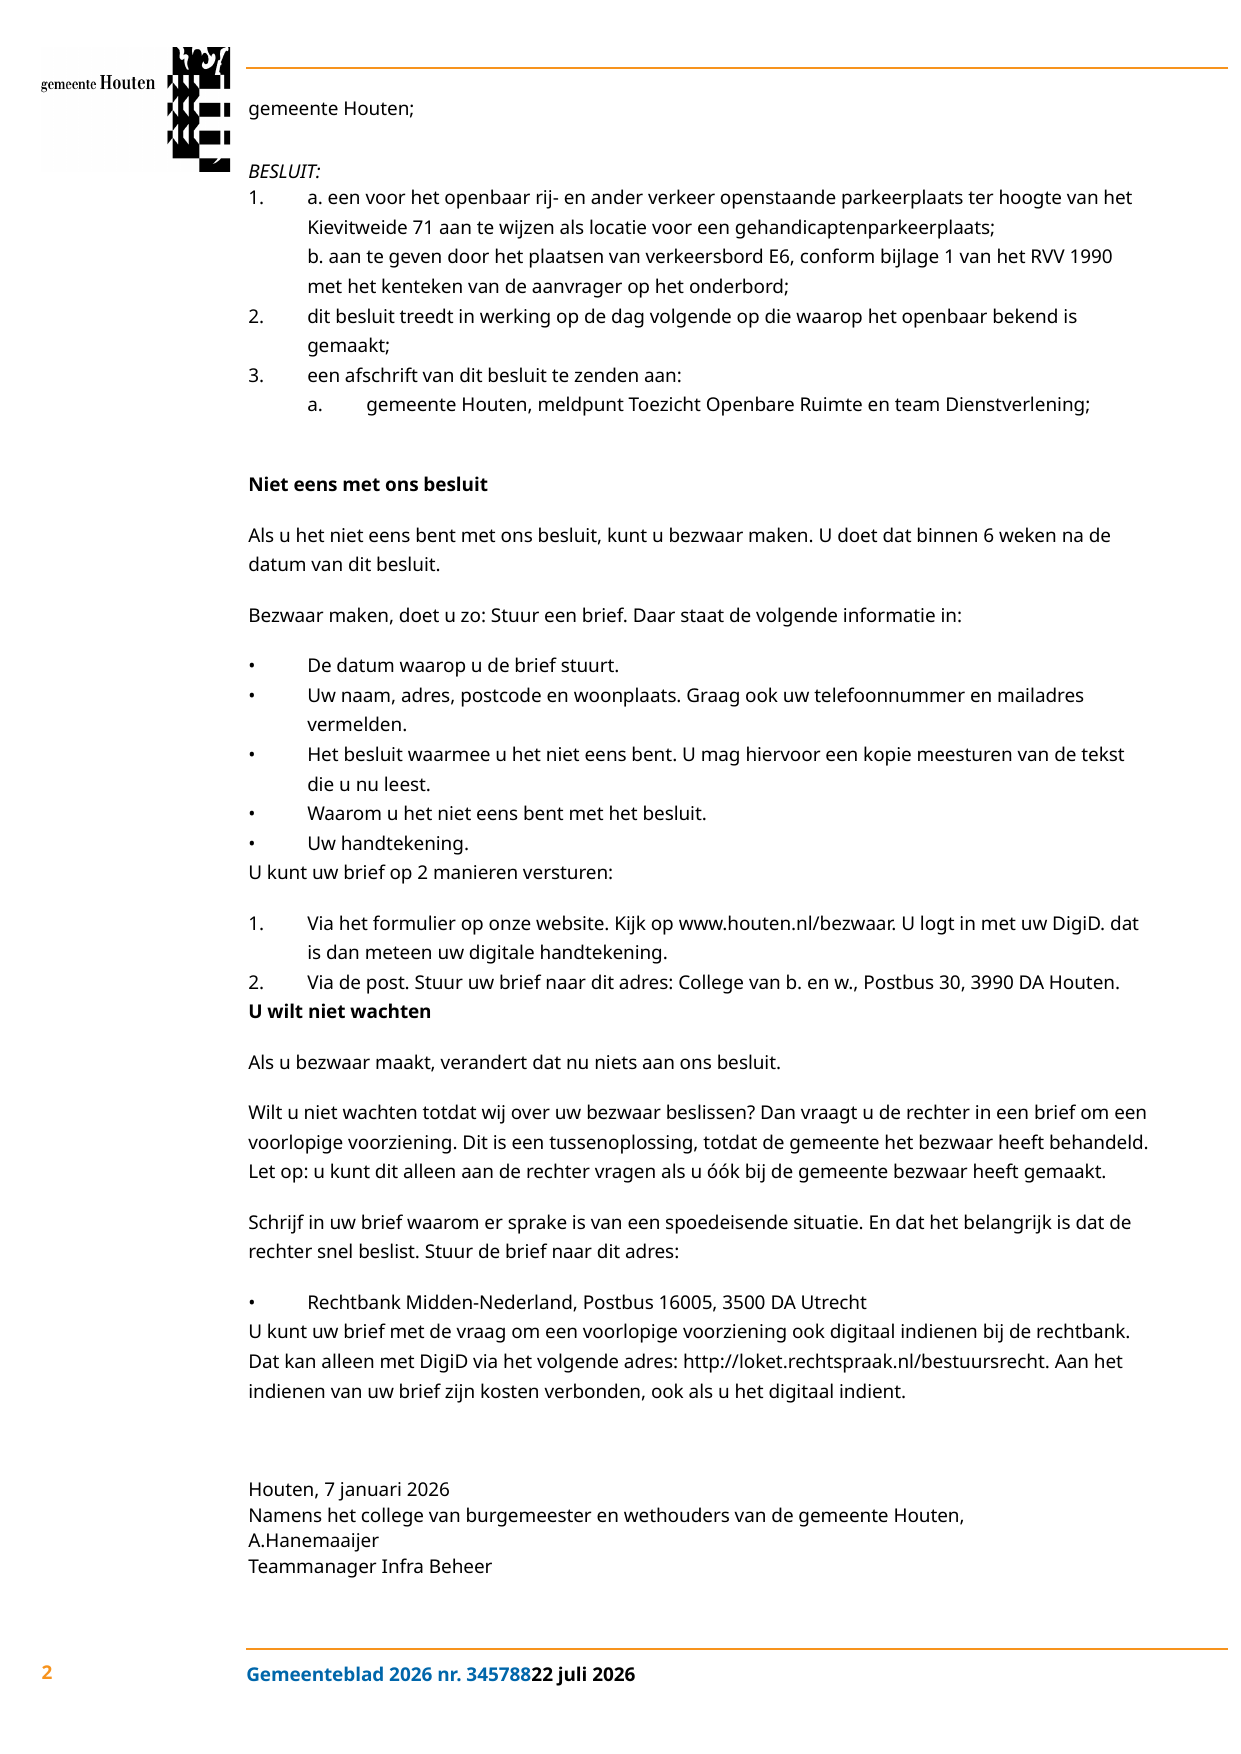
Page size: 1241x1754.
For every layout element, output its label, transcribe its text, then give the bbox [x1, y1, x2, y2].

list b. aan te geven door het plaatsen van verkeersbord E6, conform bijlage 1 van het RVV 1990 met het kenteken van de aanvrager op het onderbord; [248, 244, 1152, 299]
list een afschrift van dit besluit te zenden aan: [248, 362, 1152, 388]
text BESLUIT: [248, 159, 1152, 184]
text Als u het niet eens bent met ons besluit, kunt u bezwaar maken. U doet dat binnen 6 weken na de datum van dit besluit. [248, 522, 1152, 577]
list Uw handtekening. [248, 830, 1152, 856]
text Schrijf in uw brief waarom er sprake is van een spoedeisende situatie. En dat het belangrijk is dat de rechter snel beslist. Stuur de brief naar dit adres: [248, 1209, 1152, 1264]
list dit besluit treedt in werking op de dag volgende op die waarop het openbaar bekend is gemaakt; [248, 303, 1152, 358]
list Via de post. Stuur uw brief naar dit adres: College van b. en w., Postbus 30, 3990 DA Houten. [248, 969, 1152, 995]
text U wilt niet wachten [248, 999, 1152, 1024]
picture [41, 47, 231, 172]
text Teammanager Infra Beheer [248, 1553, 1152, 1579]
text Bezwaar maken, doet u zo: Stuur een brief. Daar staat de volgende informatie in: [248, 602, 1152, 628]
text Houten, 7 januari 2026 [248, 1476, 1152, 1502]
list a. een voor het openbaar rij- en ander verkeer openstaande parkeerplaats ter hoogte van het Kievitweide 71 aan te wijzen als locatie voor een gehandicaptenparkeerplaats; [248, 184, 1152, 240]
list Waarom u het niet eens bent met het besluit. [248, 800, 1152, 826]
list De datum waarop u de brief stuurt. [248, 652, 1152, 678]
list Via het formulier op onze website. Kijk op www.houten.nl/bezwaar. U logt in met uw DigiD. dat is dan meteen uw digitale handtekening. [248, 910, 1152, 965]
text Niet eens met ons besluit [248, 472, 1152, 497]
text gemeente Houten; [248, 95, 1152, 121]
text Als u bezwaar maakt, verandert dat nu niets aan ons besluit. [248, 1049, 1152, 1075]
text Namens het college van burgemeester en wethouders van de gemeente Houten, [248, 1502, 1152, 1527]
text Wilt u niet wachten totdat wij over uw bezwaar beslissen? Dan vraagt u de rechter in een brief om een voorlopige voorziening. Dit is een tussenoplossing, totdat de gemeente het bezwaar heeft behandeld. Let op: u kunt dit alleen aan de rechter vragen als u óók bij de gemeente bezwaar heeft gemaakt. [248, 1099, 1152, 1184]
list Het besluit waarmee u het niet eens bent. U mag hiervoor een kopie meesturen van de tekst die u nu leest. [248, 741, 1152, 796]
text U kunt uw brief op 2 manieren versturen: [248, 859, 1152, 885]
list Rechtbank Midden-Nederland, Postbus 16005, 3500 DA Utrecht [248, 1289, 1152, 1315]
text A.Hanemaaijer [248, 1527, 1152, 1553]
list Uw naam, adres, postcode en woonplaats. Graag ook uw telefoonnummer en mailadres vermelden. [248, 682, 1152, 737]
list gemeente Houten, meldpunt Toezicht Openbare Ruimte en team Dienstverlening; [307, 392, 1152, 417]
text U kunt uw brief met de vraag om een voorlopige voorziening ook digitaal indienen bij de rechtbank. Dat kan alleen met DigiD via het volgende adres: http://loket.rechtspraak.nl/bestuursrecht. Aan het indienen van uw brief zijn kosten verbonden, ook als u het digitaal indient. [248, 1319, 1152, 1403]
